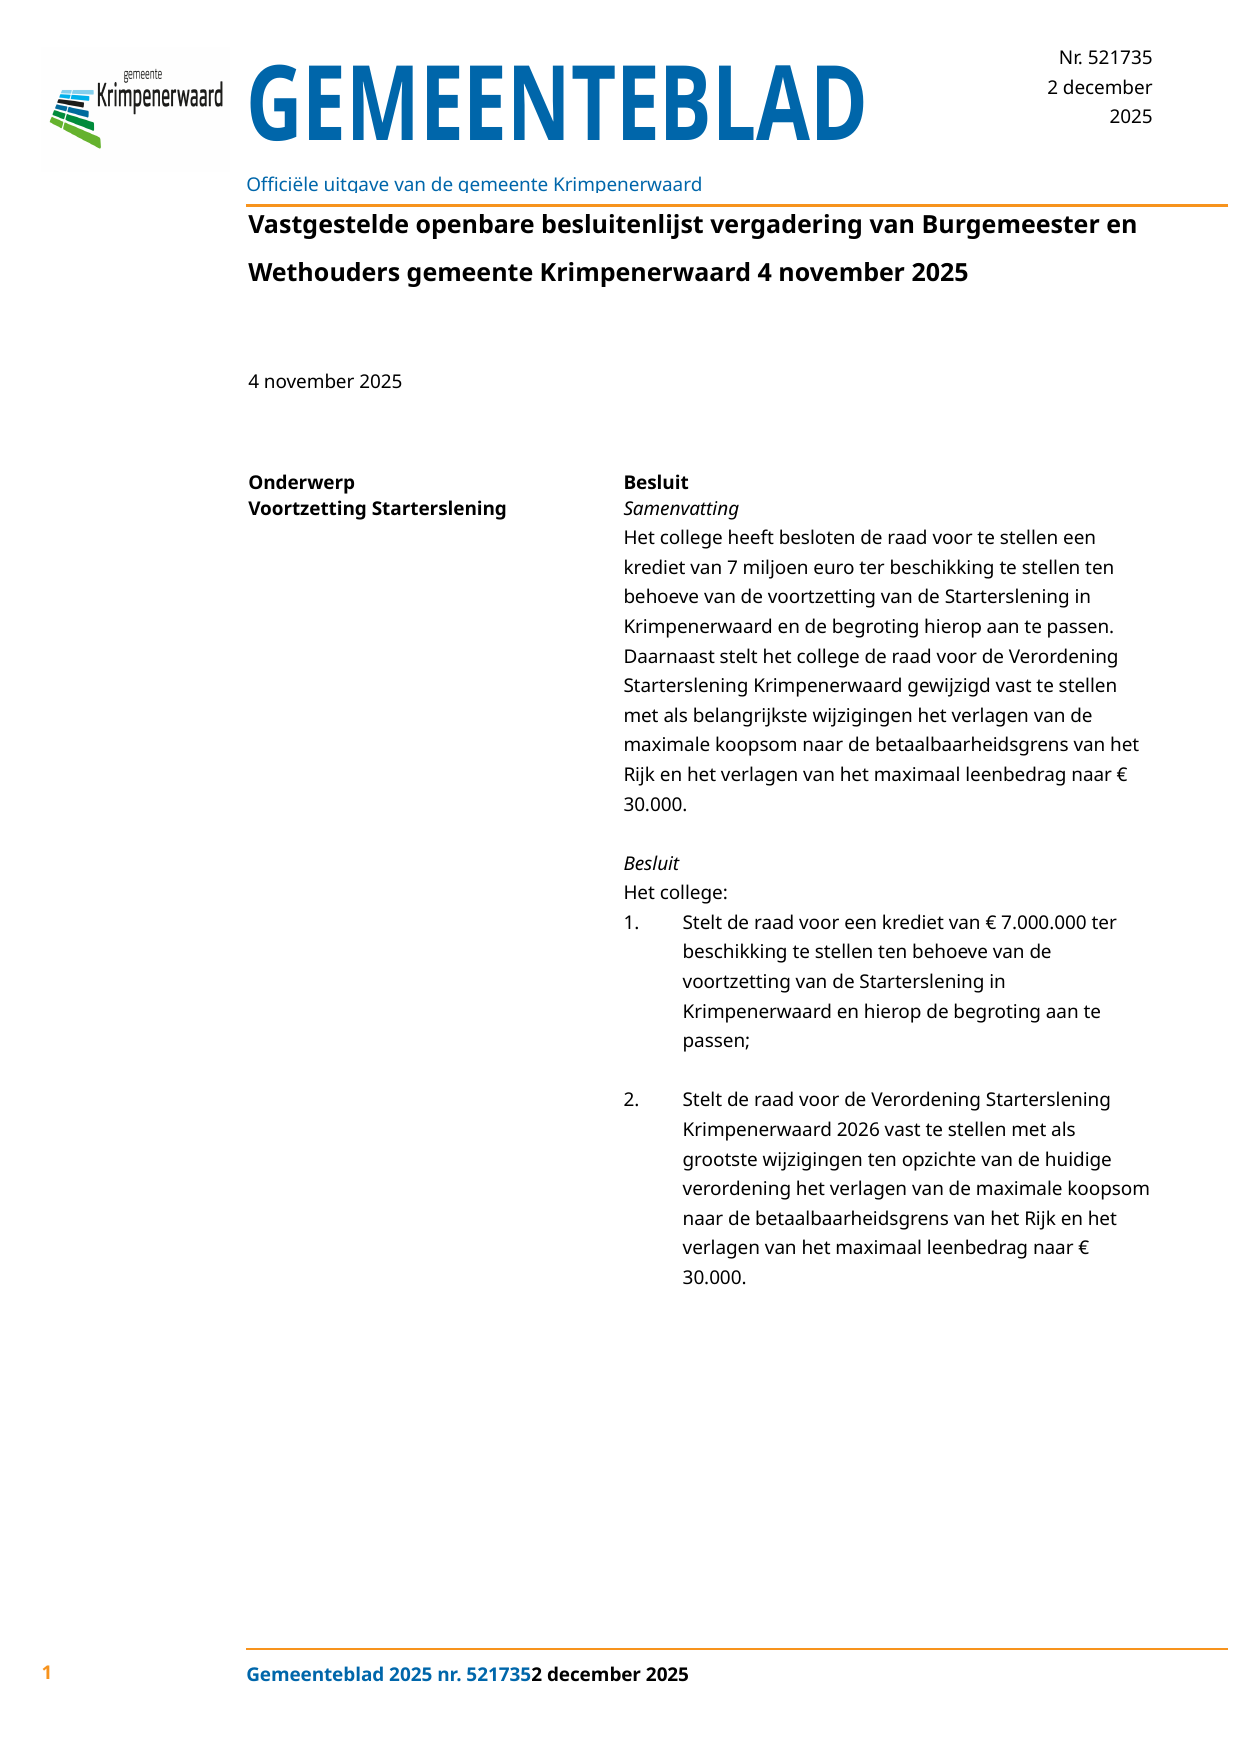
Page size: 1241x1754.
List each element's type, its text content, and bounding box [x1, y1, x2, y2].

table_cell Voortzetting Starterslening [248, 495, 623, 1290]
table_cell Samenvatting Het college heeft besloten de raad voor te stellen een krediet van 7 miljoen euro ter beschikking te stellen ten behoeve van de voortzetting van de Starterslening in Krimpenerwaard en de begroting hierop aan te passen. Daarnaast stelt het college de raad voor de Verordening Starterslening Krimpenerwaard gewijzigd vast te stellen met als belangrijkste wijzigingen het verlagen van de maximale koopsom naar de betaalbaarheidsgrens van het Rijk en het verlagen van het maximaal leenbedrag naar € 30.000. Besluit Het college: Stelt de raad voor een krediet van € 7.000.000 ter beschikking te stellen ten behoeve van de voortzetting van de Starterslening in Krimpenerwaard en hierop de begroting aan te passen; Stelt de raad voor de Verordening Starterslening Krimpenerwaard 2026 vast te stellen met als grootste wijzigingen ten opzichte van de huidige verordening het verlagen van de maximale koopsom naar de betaalbaarheidsgrens van het Rijk en het verlagen van het maximaal leenbedrag naar € 30.000. [623, 495, 1152, 1290]
text 4 november 2025 [248, 368, 1152, 394]
picture [41, 47, 231, 172]
table_header Onderwerp [248, 469, 623, 495]
table_header Besluit [623, 469, 1152, 495]
text Vastgestelde openbare besluitenlijst vergadering van Burgemeester en Wethouders gemeente Krimpenerwaard 4 november 2025 [248, 207, 1152, 288]
